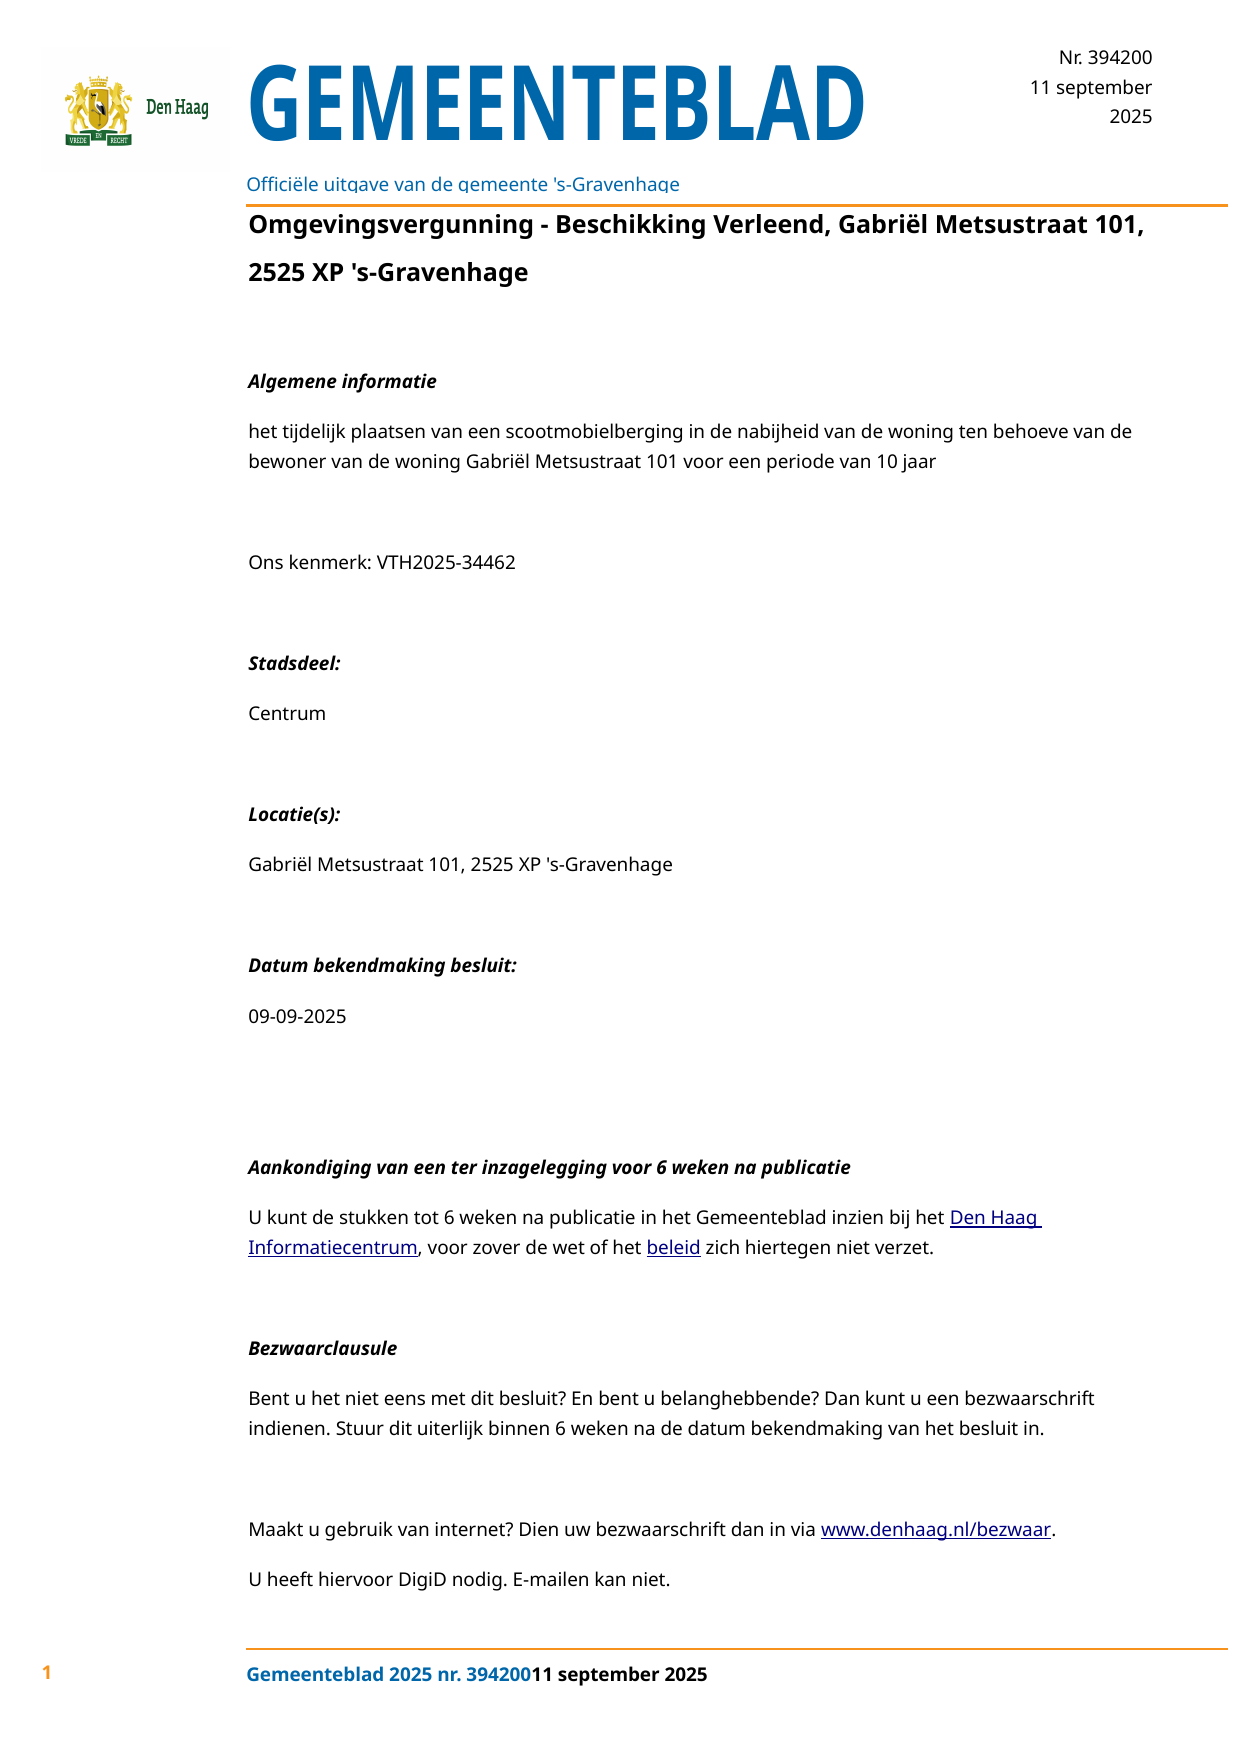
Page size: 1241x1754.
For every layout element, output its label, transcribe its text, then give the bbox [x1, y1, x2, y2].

picture [41, 47, 231, 172]
text Omgevingsvergunning - Beschikking Verleend, Gabriël Metsustraat 101, 2525 XP 's-Gravenhage [248, 207, 1152, 288]
text U heeft hiervoor DigiD nodig. E-mailen kan niet. [248, 1566, 1152, 1592]
text Datum bekendmaking besluit: [248, 952, 1152, 978]
text het tijdelijk plaatsen van een scootmobielberging in de nabijheid van de woning ten behoeve van de bewoner van de woning Gabriël Metsustraat 101 voor een periode van 10 jaar [248, 419, 1152, 474]
text Centrum [248, 700, 1152, 726]
text Aankondiging van een ter inzagelegging voor 6 weken na publicatie [248, 1154, 1152, 1180]
text Ons kenmerk: VTH2025-34462 [248, 549, 1152, 575]
text Algemene informatie [248, 368, 1152, 394]
text Bent u het niet eens met dit besluit? En bent u belanghebbende? Dan kunt u een bezwaarschrift indienen. Stuur dit uiterlijk binnen 6 weken na de datum bekendmaking van het besluit in. [248, 1385, 1152, 1441]
text Maakt u gebruik van internet? Dien uw bezwaarschrift dan in via www.denhaag.nl/bezwaar. [248, 1516, 1152, 1542]
text Locatie(s): [248, 801, 1152, 827]
text Bezwaarclausule [248, 1335, 1152, 1361]
text Stadsdeel: [248, 650, 1152, 676]
text U kunt de stukken tot 6 weken na publicatie in het Gemeenteblad inzien bij het Den Haag Informatiecentrum, voor zover de wet of het beleid zich hiertegen niet verzet. [248, 1204, 1152, 1260]
text Gabriël Metsustraat 101, 2525 XP 's-Gravenhage [248, 852, 1152, 877]
text 09-09-2025 [248, 1003, 1152, 1029]
